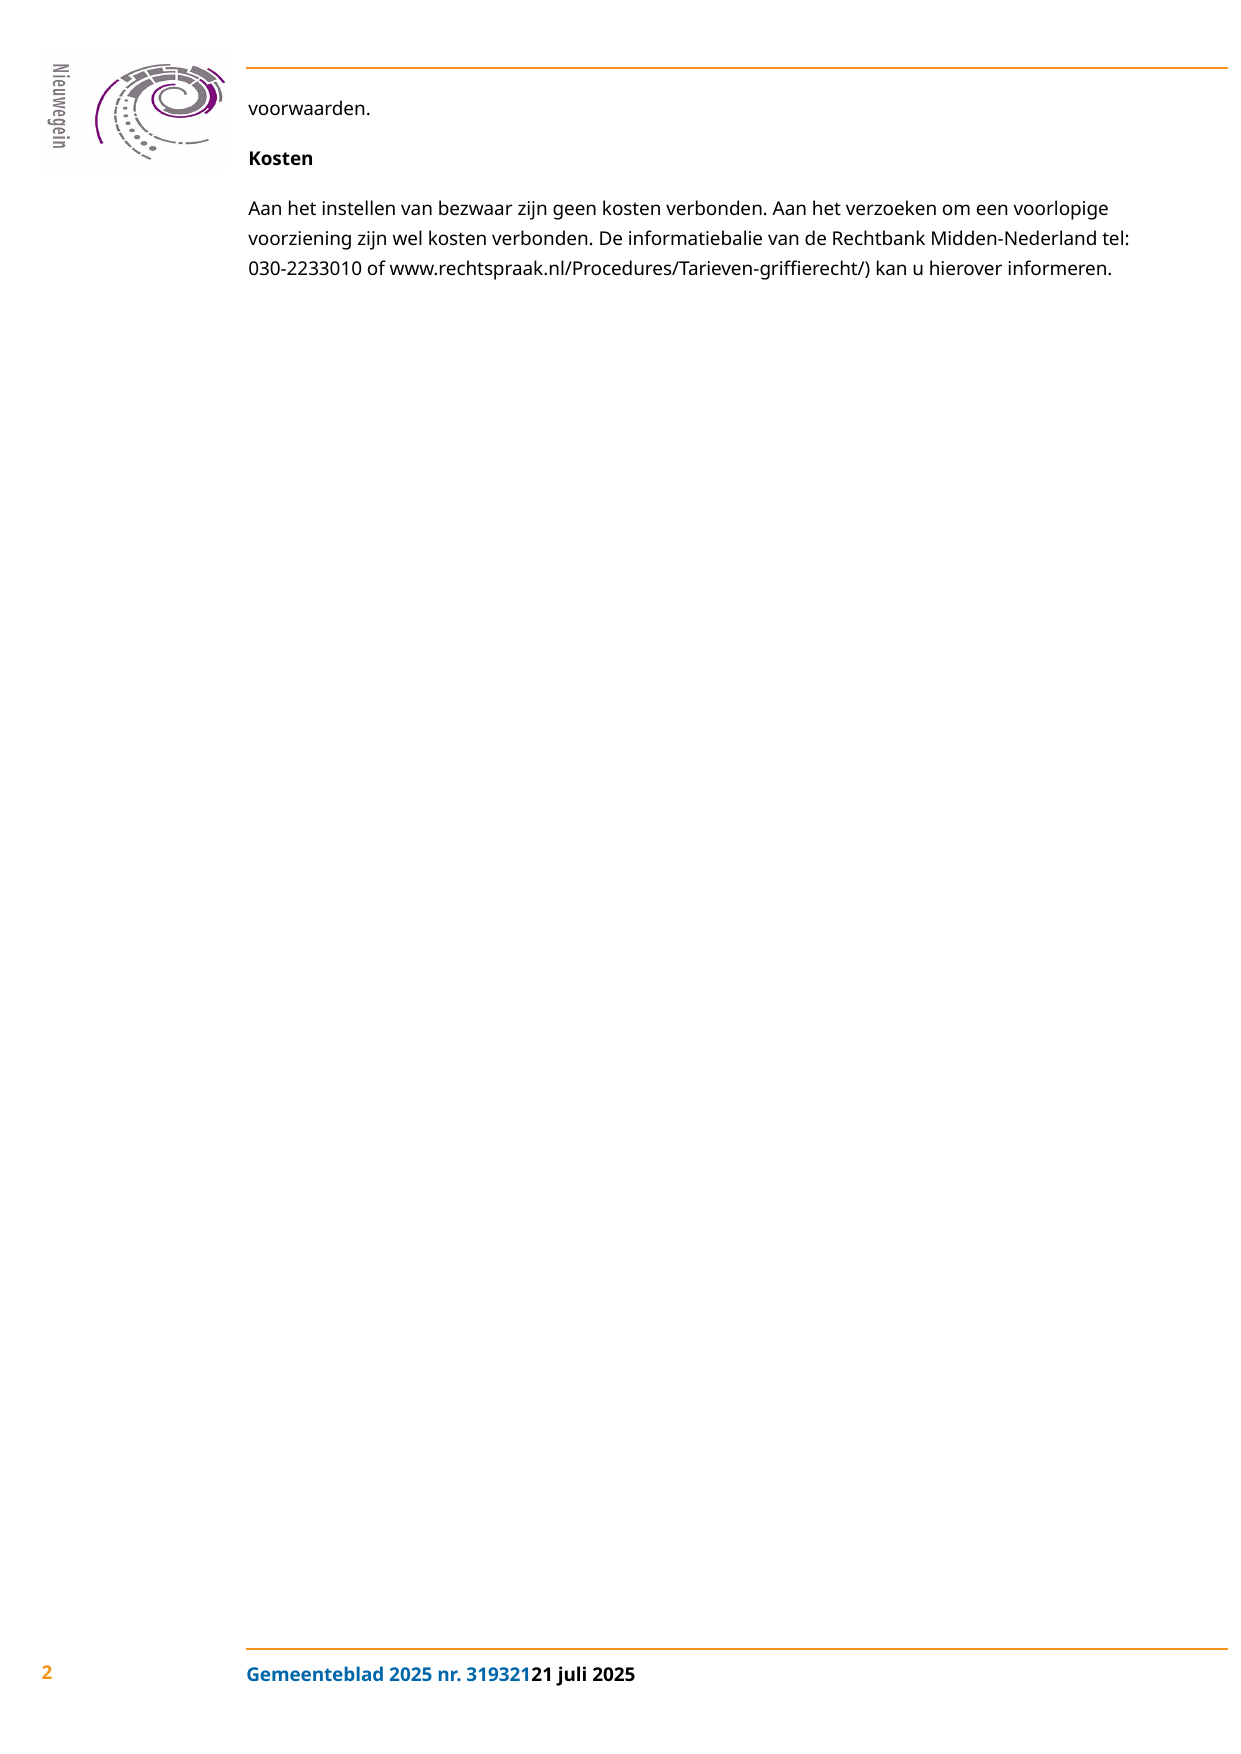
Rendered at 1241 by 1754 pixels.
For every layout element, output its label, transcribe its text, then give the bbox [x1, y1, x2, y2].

text Kosten [248, 145, 1152, 171]
text voorwaarden. [248, 95, 1152, 121]
picture [41, 47, 231, 172]
text Aan het instellen van bezwaar zijn geen kosten verbonden. Aan het verzoeken om een voorlopige voorziening zijn wel kosten verbonden. De informatiebalie van de Rechtbank Midden-Nederland tel: 030-2233010 of www.rechtspraak.nl/Procedures/Tarieven-griffierecht/) kan u hierover informeren. [248, 196, 1152, 281]
